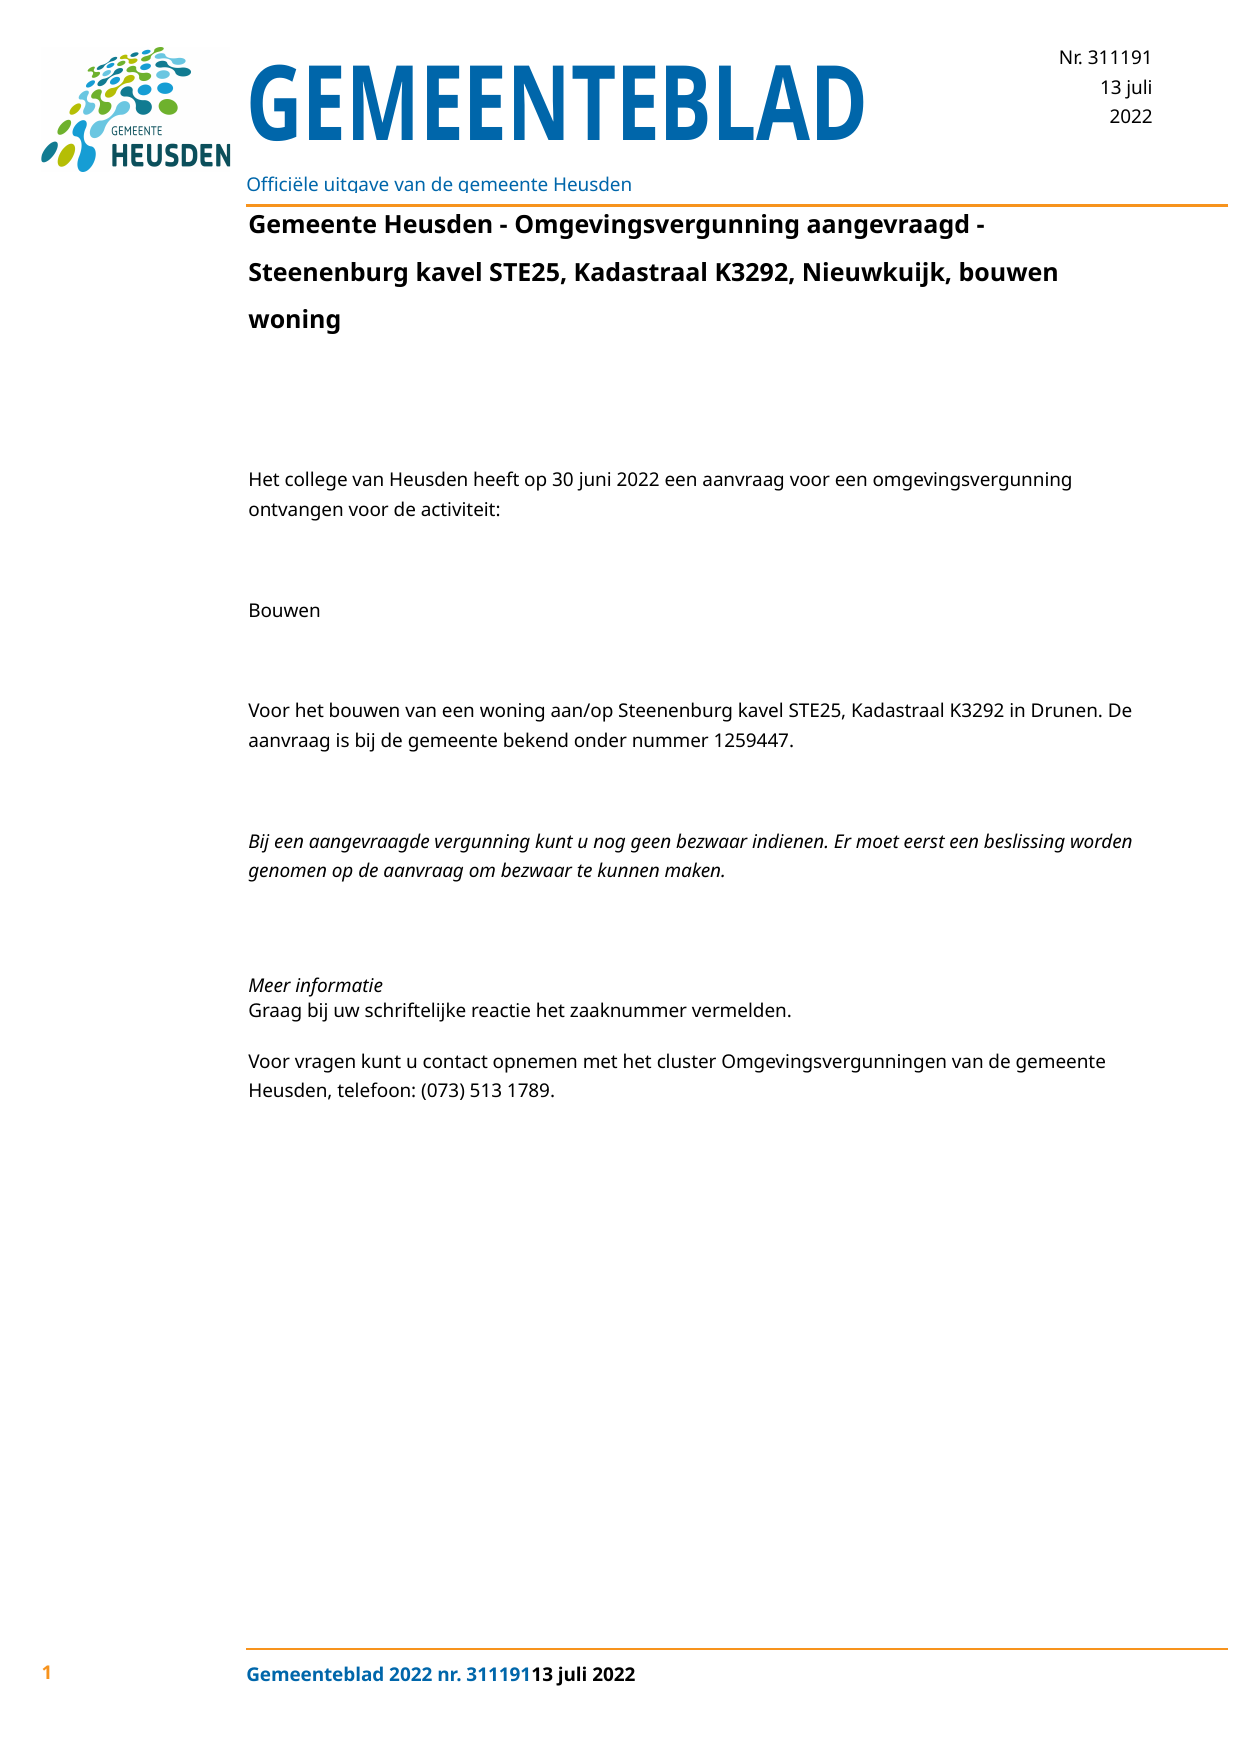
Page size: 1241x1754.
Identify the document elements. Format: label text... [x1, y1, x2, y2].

text Voor vragen kunt u contact opnemen met het cluster Omgevingsvergunningen van de gemeente Heusden, telefoon: (073) 513 1789. [248, 1048, 1152, 1103]
text Gemeente Heusden - Omgevingsvergunning aangevraagd - Steenenburg kavel STE25, Kadastraal K3292, Nieuwkuijk, bouwen woning [248, 207, 1152, 336]
text Graag bij uw schriftelijke reactie het zaaknummer vermelden. [248, 998, 1152, 1023]
picture [41, 47, 231, 172]
text Meer informatie [248, 972, 1152, 998]
text Voor het bouwen van een woning aan/op Steenenburg kavel STE25, Kadastraal K3292 in Drunen. De aanvraag is bij de gemeente bekend onder nummer 1259447. [248, 698, 1152, 753]
text Bij een aangevraagde vergunning kunt u nog geen bezwaar indienen. Er moet eerst een beslissing worden genomen op de aanvraag om bezwaar te kunnen maken. [248, 828, 1152, 883]
text Het college van Heusden heeft op 30 juni 2022 een aanvraag voor een omgevingsvergunning ontvangen voor de activiteit: [248, 466, 1152, 522]
text Bouwen [248, 597, 1152, 622]
